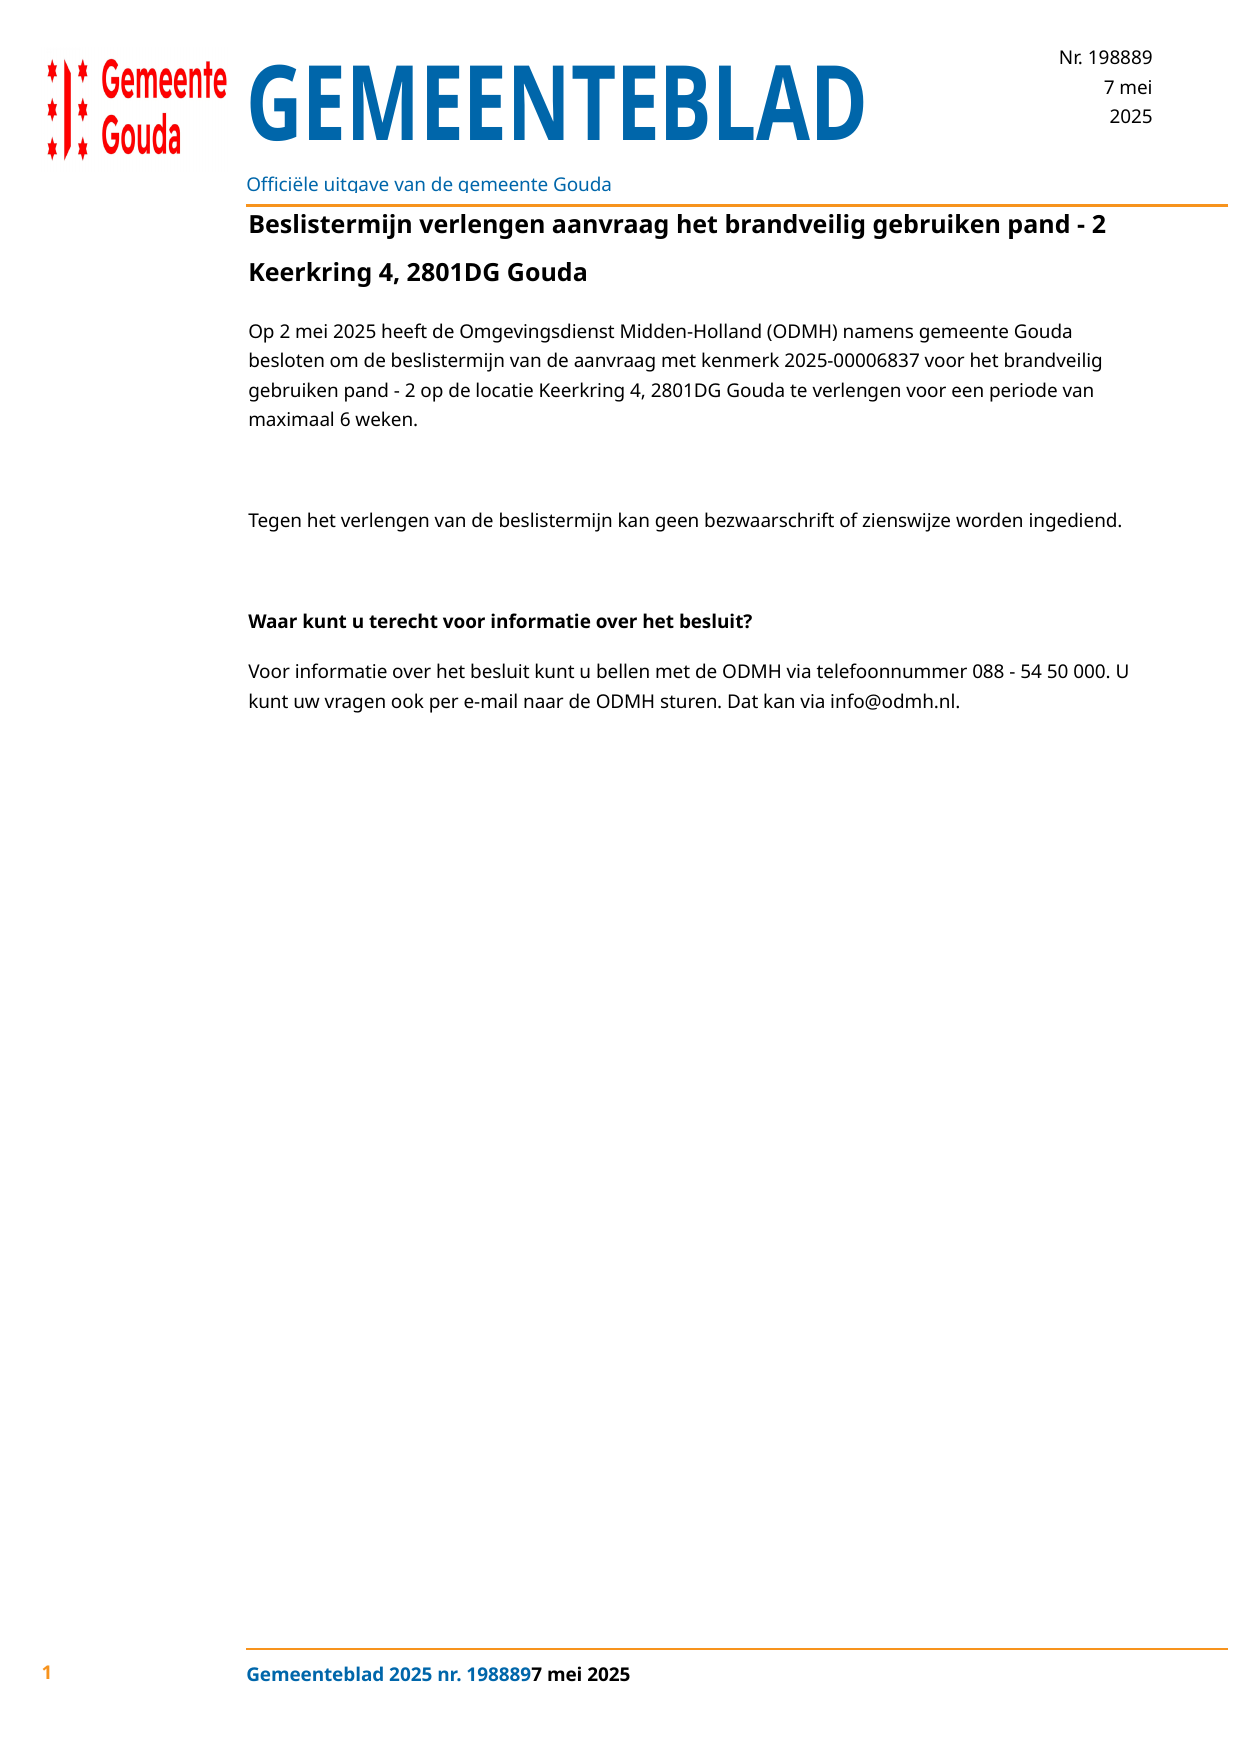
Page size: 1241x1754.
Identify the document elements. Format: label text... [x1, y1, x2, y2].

text Voor informatie over het besluit kunt u bellen met de ODMH via telefoonnummer 088 - 54 50 000. U kunt uw vragen ook per e-mail naar de ODMH sturen. Dat kan via info@odmh.nl. [248, 659, 1152, 714]
text Beslistermijn verlengen aanvraag het brandveilig gebruiken pand - 2 Keerkring 4, 2801DG Gouda [248, 207, 1152, 288]
text Op 2 mei 2025 heeft de Omgevingsdienst Midden-Holland (ODMH) namens gemeente Gouda besloten om de beslistermijn van de aanvraag met kenmerk 2025-00006837 voor het brandveilig gebruiken pand - 2 op de locatie Keerkring 4, 2801DG Gouda te verlengen voor een periode van maximaal 6 weken. [248, 318, 1152, 432]
picture [41, 47, 231, 172]
text Tegen het verlengen van de beslistermijn kan geen bezwaarschrift of zienswijze worden ingediend. [248, 507, 1152, 533]
text Waar kunt u terecht voor informatie over het besluit? [248, 608, 1152, 634]
